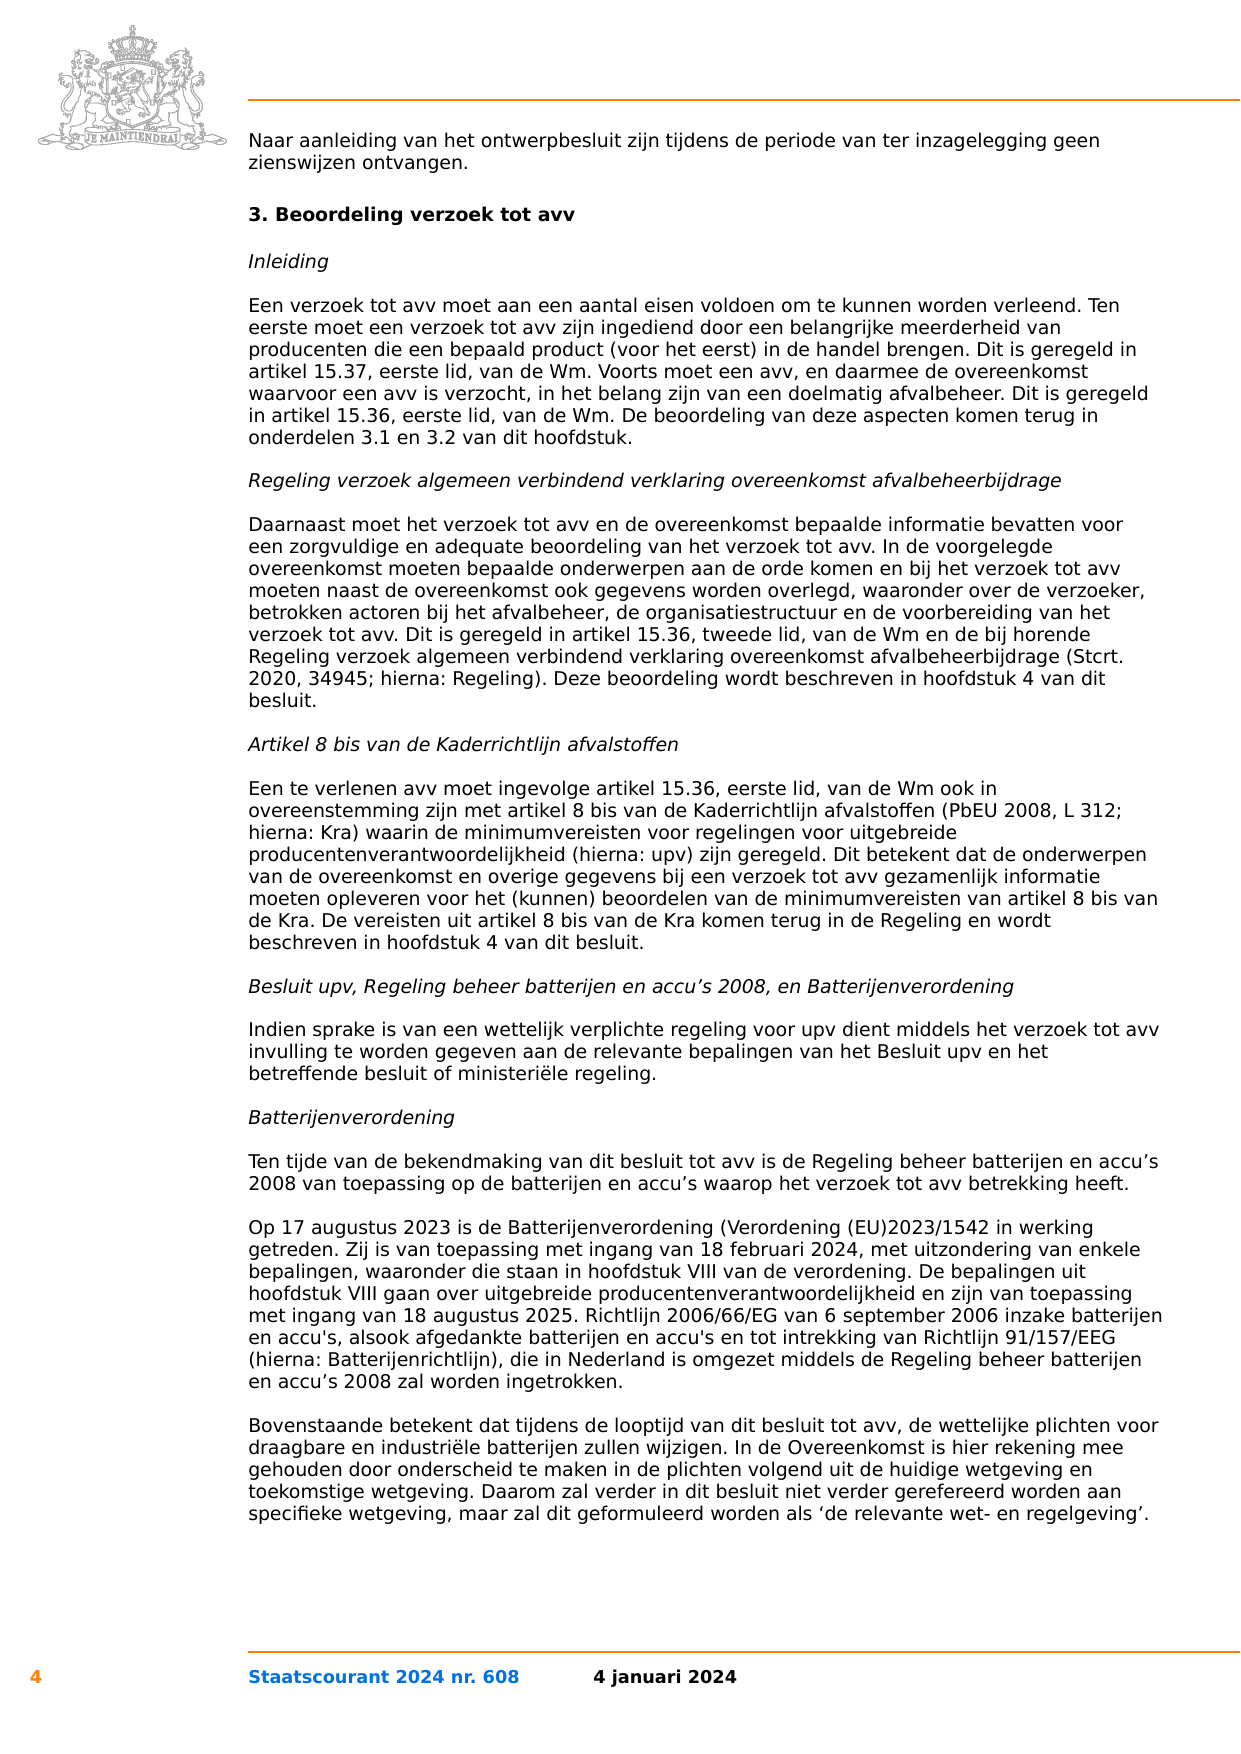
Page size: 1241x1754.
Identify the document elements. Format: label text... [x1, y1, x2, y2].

text Indien sprake is van een wettelijk verplichte regeling voor upv dient middels het verzoek tot avv invulling te worden gegeven aan de relevante bepalingen van het Besluit upv en het betreffende besluit of ministeriële regeling. [248, 1019, 1163, 1085]
picture [38, 25, 227, 150]
text Bovenstaande betekent dat tijdens de looptijd van dit besluit tot avv, de wettelijke plichten voor draagbare en industriële batterijen zullen wijzigen. In de Overeenkomst is hier rekening mee gehouden door onderscheid te maken in de plichten volgend uit de huidige wetgeving en toekomstige wetgeving. Daarom zal verder in dit besluit niet verder gerefereerd worden aan specifieke wetgeving, maar zal dit geformuleerd worden als ‘de relevante wet- en regelgeving’. [248, 1414, 1163, 1524]
subtitle Besluit upv, Regeling beheer batterijen en accu’s 2008, en Batterijenverordening [248, 976, 1163, 997]
subtitle 3. Beoordeling verzoek tot avv [248, 204, 1163, 226]
subtitle Artikel 8 bis van de Kaderrichtlijn afvalstoffen [248, 734, 1163, 756]
subtitle Inleiding [248, 251, 1163, 273]
text Ten tijde van de bekendmaking van dit besluit tot avv is de Regeling beheer batterijen en accu’s 2008 van toepassing op de batterijen en accu’s waarop het verzoek tot avv betrekking heeft. [248, 1151, 1163, 1195]
subtitle Regeling verzoek algemeen verbindend verklaring overeenkomst afvalbeheerbijdrage [248, 470, 1163, 492]
text Naar aanleiding van het ontwerpbesluit zijn tijdens de periode van ter inzagelegging geen zienswijzen ontvangen. [248, 130, 1163, 174]
text Daarnaast moet het verzoek tot avv en de overeenkomst bepaalde informatie bevatten voor een zorgvuldige en adequate beoordeling van het verzoek tot avv. In de voorgelegde overeenkomst moeten bepaalde onderwerpen aan de orde komen en bij het verzoek tot avv moeten naast de overeenkomst ook gegevens worden overlegd, waaronder over de verzoeker, betrokken actoren bij het afvalbeheer, de organisatiestructuur en de voorbereiding van het verzoek tot avv. Dit is geregeld in artikel 15.36, tweede lid, van de Wm en de bij horende Regeling verzoek algemeen verbindend verklaring overeenkomst afvalbeheerbijdrage (Stcrt. 2020, 34945; hierna: Regeling). Deze beoordeling wordt beschreven in hoofdstuk 4 van dit besluit. [248, 514, 1163, 712]
text Een te verlenen avv moet ingevolge artikel 15.36, eerste lid, van de Wm ook in overeenstemming zijn met artikel 8 bis van de Kaderrichtlijn afvalstoffen (PbEU 2008, L 312; hierna: Kra) waarin de minimumvereisten voor regelingen voor uitgebreide producentenverantwoordelijkheid (hierna: upv) zijn geregeld. Dit betekent dat de onderwerpen van de overeenkomst en overige gegevens bij een verzoek tot avv gezamenlijk informatie moeten opleveren voor het (kunnen) beoordelen van de minimumvereisten van artikel 8 bis van de Kra. De vereisten uit artikel 8 bis van de Kra komen terug in de Regeling en wordt beschreven in hoofdstuk 4 van dit besluit. [248, 778, 1163, 954]
text Op 17 augustus 2023 is de Batterijenverordening (Verordening (EU)2023/1542 in werking getreden. Zij is van toepassing met ingang van 18 februari 2024, met uitzondering van enkele bepalingen, waaronder die staan in hoofdstuk VIII van de verordening. De bepalingen uit hoofdstuk VIII gaan over uitgebreide producentenverantwoordelijkheid en zijn van toepassing met ingang van 18 augustus 2025. Richtlijn 2006/66/EG van 6 september 2006 inzake batterijen en accu's, alsook afgedankte batterijen en accu's en tot intrekking van Richtlijn 91/157/EEG (hierna: Batterijenrichtlijn), die in Nederland is omgezet middels de Regeling beheer batterijen en accu’s 2008 zal worden ingetrokken. [248, 1217, 1163, 1393]
subtitle Batterijenverordening [248, 1107, 1163, 1129]
text Een verzoek tot avv moet aan een aantal eisen voldoen om te kunnen worden verleend. Ten eerste moet een verzoek tot avv zijn ingediend door een belangrijke meerderheid van producenten die een bepaald product (voor het eerst) in de handel brengen. Dit is geregeld in artikel 15.37, eerste lid, van de Wm. Voorts moet een avv, en daarmee de overeenkomst waarvoor een avv is verzocht, in het belang zijn van een doelmatig afvalbeheer. Dit is geregeld in artikel 15.36, eerste lid, van de Wm. De beoordeling van deze aspecten komen terug in onderdelen 3.1 en 3.2 van dit hoofdstuk. [248, 295, 1163, 448]
